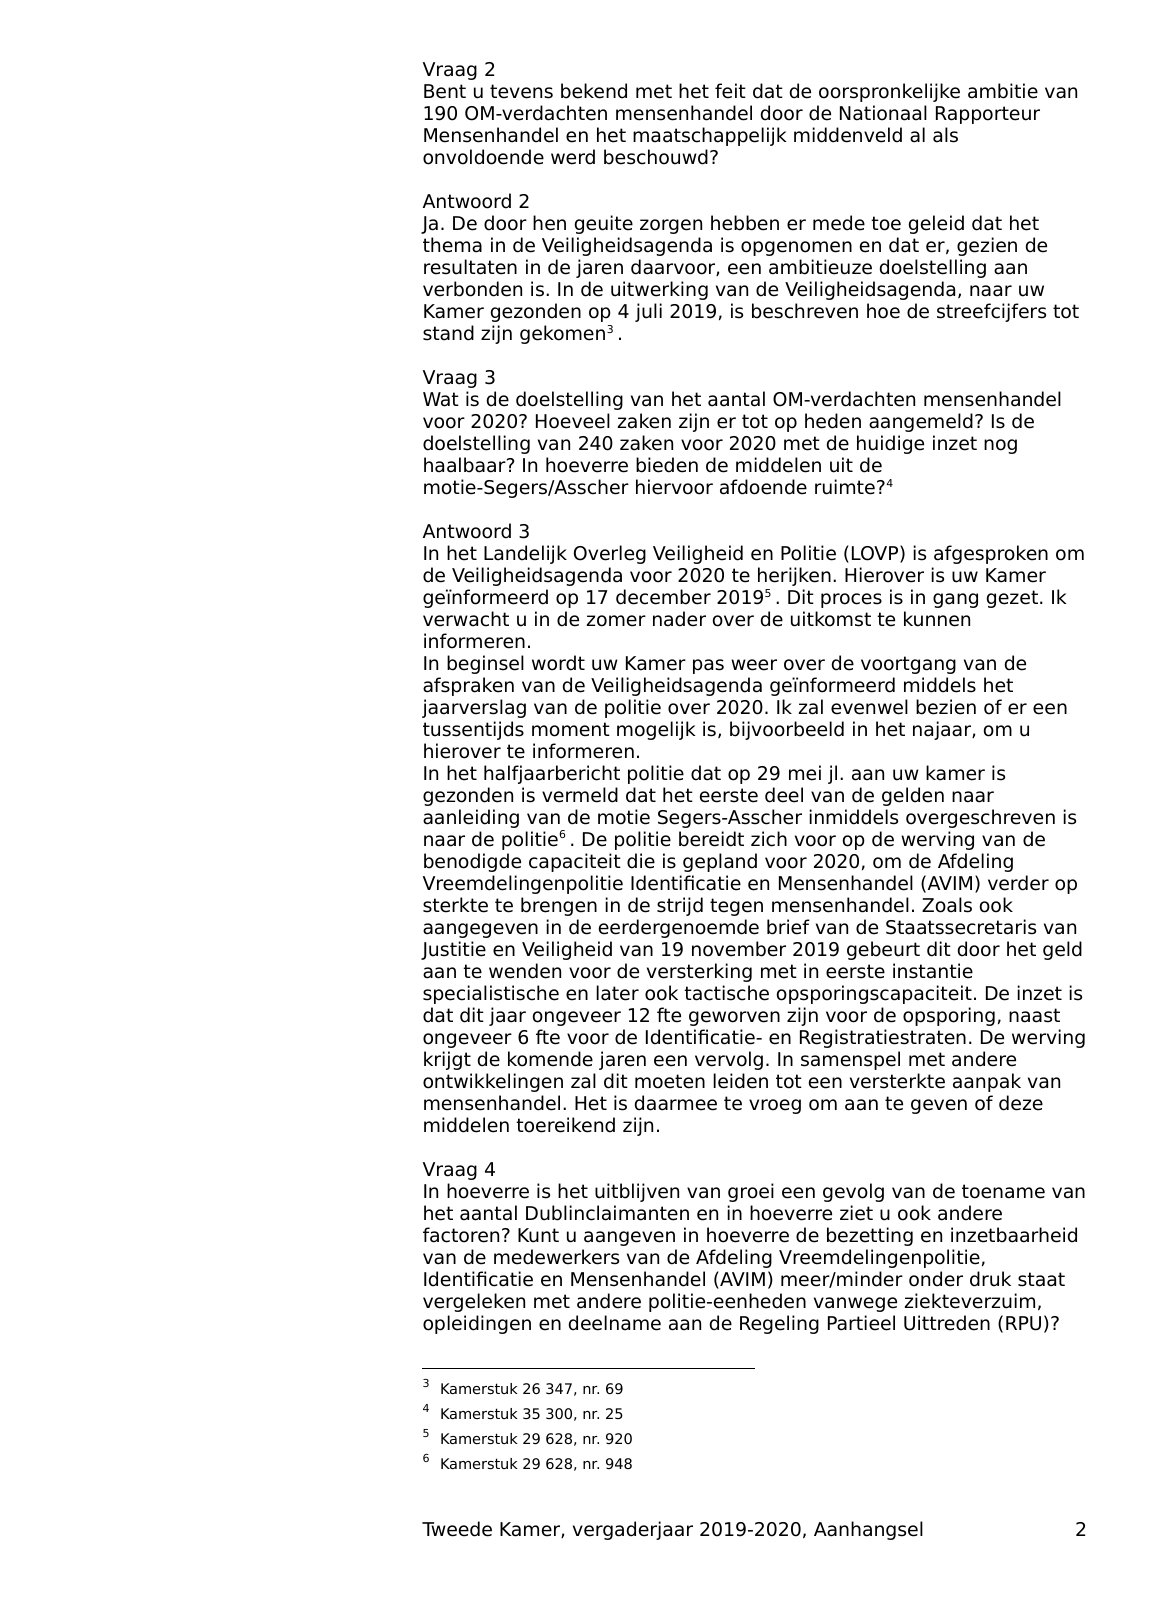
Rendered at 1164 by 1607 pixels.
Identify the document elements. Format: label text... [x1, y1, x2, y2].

text Antwoord 2 [422, 191, 1087, 213]
text Vraag 3 [422, 367, 1087, 389]
text In het halfjaarbericht politie dat op 29 mei jl. aan uw kamer is gezonden is vermeld dat het eerste deel van de gelden naar aanleiding van de motie Segers-Asscher inmiddels overgeschreven is naar de politie. De politie bereidt zich voor op de werving van de benodigde capaciteit die is gepland voor 2020, om de Afdeling Vreemdelingenpolitie Identificatie en Mensenhandel (AVIM) verder op sterkte te brengen in de strijd tegen mensenhandel. Zoals ook aangegeven in de eerdergenoemde brief van de Staatssecretaris van Justitie en Veiligheid van 19 november 2019 gebeurt dit door het geld aan te wenden voor de versterking met in eerste instantie specialistische en later ook tactische opsporingscapaciteit. De inzet is dat dit jaar ongeveer 12 fte geworven zijn voor de opsporing, naast ongeveer 6 fte voor de Identificatie- en Registratiestraten. De werving krijgt de komende jaren een vervolg. In samenspel met andere ontwikkelingen zal dit moeten leiden tot een versterkte aanpak van mensenhandel. Het is daarmee te vroeg om aan te geven of deze middelen toereikend zijn. [422, 763, 1087, 1137]
text Wat is de doelstelling van het aantal OM-verdachten mensenhandel voor 2020? Hoeveel zaken zijn er tot op heden aangemeld? Is de doelstelling van 240 zaken voor 2020 met de huidige inzet nog haalbaar? In hoeverre bieden de middelen uit de motie-Segers/Asscher hiervoor afdoende ruimte? [422, 389, 1087, 499]
text Antwoord 3 [422, 521, 1087, 543]
text Vraag 4 [422, 1159, 1087, 1181]
text Bent u tevens bekend met het feit dat de oorspronkelijke ambitie van 190 OM-verdachten mensenhandel door de Nationaal Rapporteur Mensenhandel en het maatschappelijk middenveld al als onvoldoende werd beschouwd? [422, 81, 1087, 169]
text In beginsel wordt uw Kamer pas weer over de voortgang van de afspraken van de Veiligheidsagenda geïnformeerd middels het jaarverslag van de politie over 2020. Ik zal evenwel bezien of er een tussentijds moment mogelijk is, bijvoorbeeld in het najaar, om u hierover te informeren. [422, 653, 1087, 763]
text In het Landelijk Overleg Veiligheid en Politie (LOVP) is afgesproken om de Veiligheidsagenda voor 2020 te herijken. Hierover is uw Kamer geïnformeerd op 17 december 2019. Dit proces is in gang gezet. Ik verwacht u in de zomer nader over de uitkomst te kunnen informeren. [422, 543, 1087, 653]
text Kamerstuk 29 628, nr. 948 [422, 1452, 1087, 1474]
text In hoeverre is het uitblijven van groei een gevolg van de toename van het aantal Dublinclaimanten en in hoeverre ziet u ook andere factoren? Kunt u aangeven in hoeverre de bezetting en inzetbaarheid van de medewerkers van de Afdeling Vreemdelingenpolitie, Identificatie en Mensenhandel (AVIM) meer/minder onder druk staat vergeleken met andere politie-eenheden vanwege ziekteverzuim, opleidingen en deelname aan de Regeling Partieel Uittreden (RPU)? [422, 1181, 1087, 1335]
text Ja. De door hen geuite zorgen hebben er mede toe geleid dat het thema in de Veiligheidsagenda is opgenomen en dat er, gezien de resultaten in de jaren daarvoor, een ambitieuze doelstelling aan verbonden is. In de uitwerking van de Veiligheidsagenda, naar uw Kamer gezonden op 4 juli 2019, is beschreven hoe de streefcijfers tot stand zijn gekomen. [422, 213, 1087, 345]
text Kamerstuk 29 628, nr. 920 [422, 1427, 1087, 1449]
text Vraag 2 [422, 59, 1087, 81]
text Kamerstuk 26 347, nr. 69 [422, 1377, 1087, 1399]
text Kamerstuk 35 300, nr. 25 [422, 1402, 1087, 1424]
